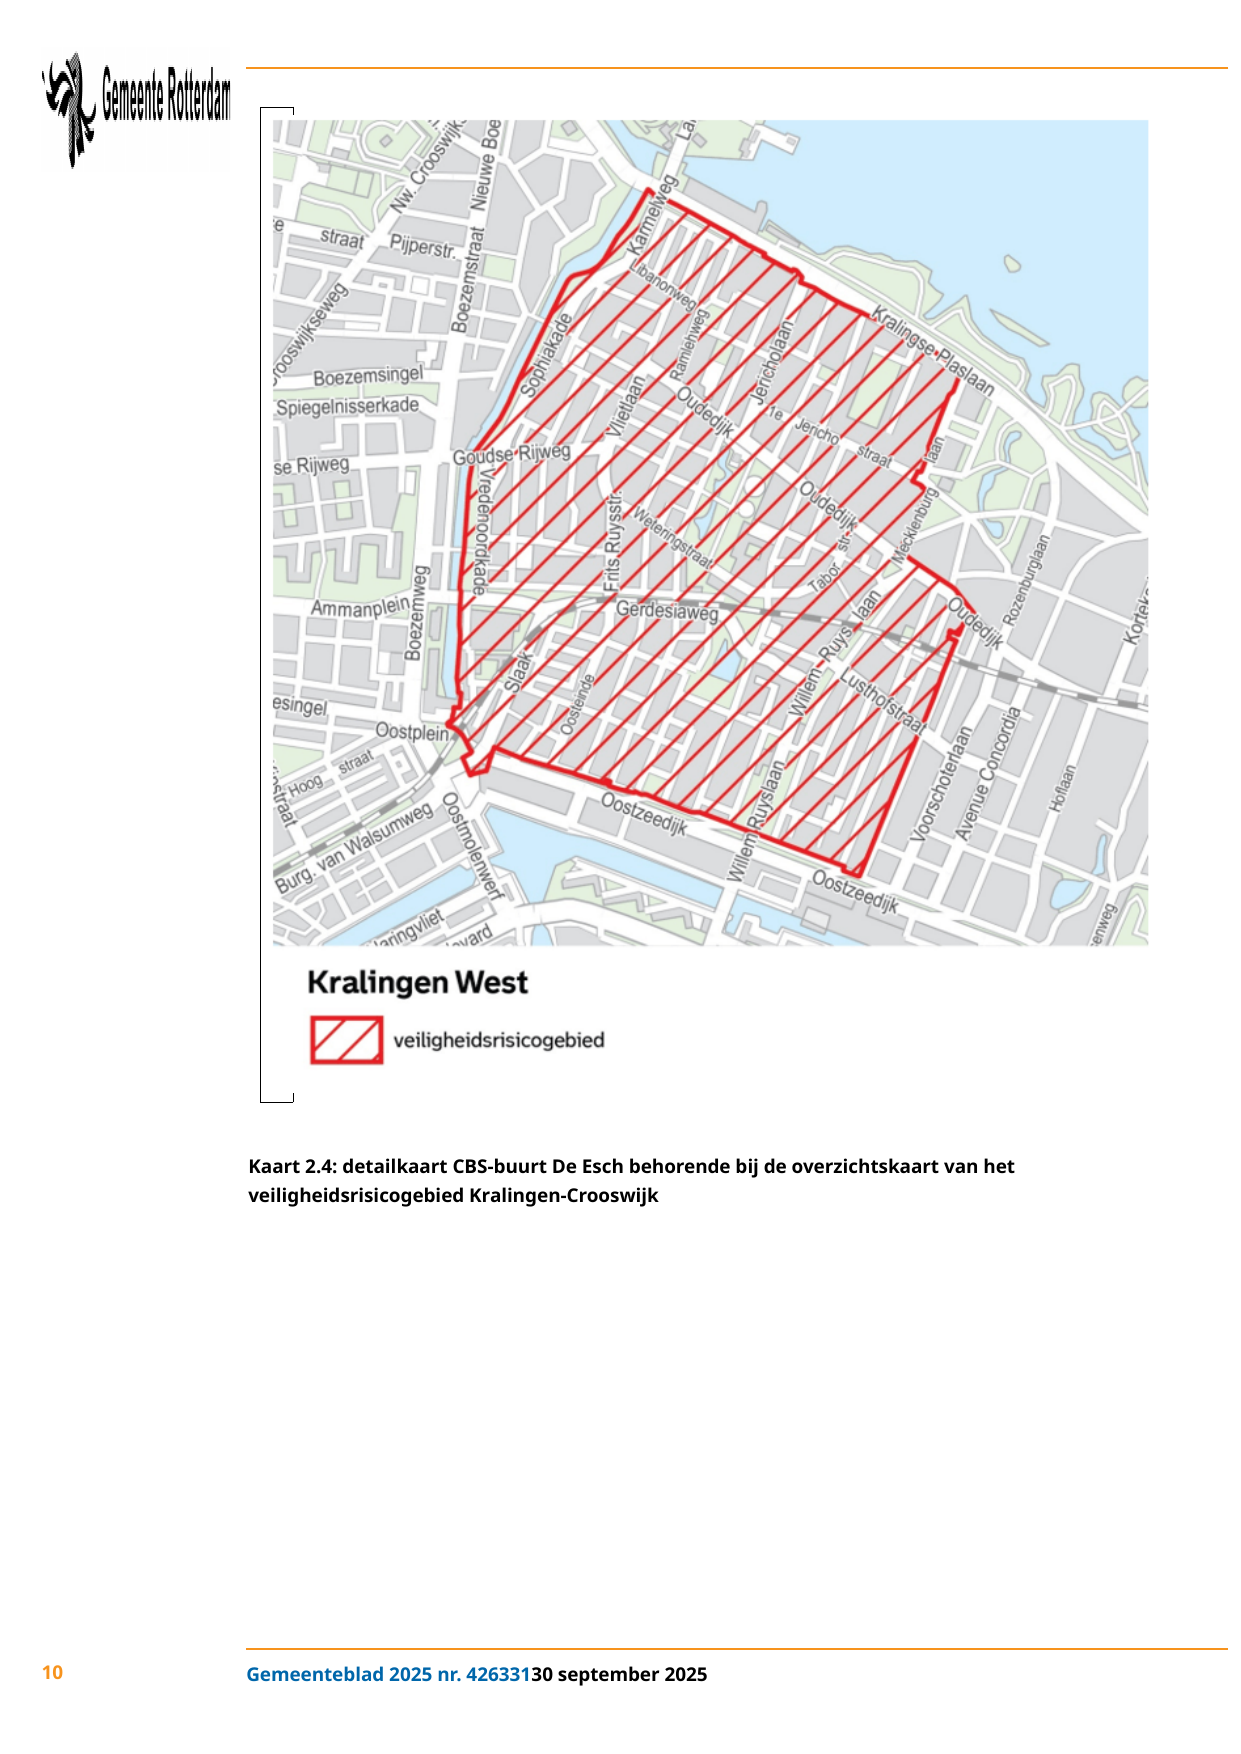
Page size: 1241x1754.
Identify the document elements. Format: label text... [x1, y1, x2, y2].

picture [41, 47, 231, 172]
text Kaart 2.4: detailkaart CBS-buurt De Esch behorende bij de overzichtskaart van het veiligheidsrisicogebied Kralingen-Crooswijk [248, 1153, 1152, 1208]
picture [268, 115, 1155, 1093]
